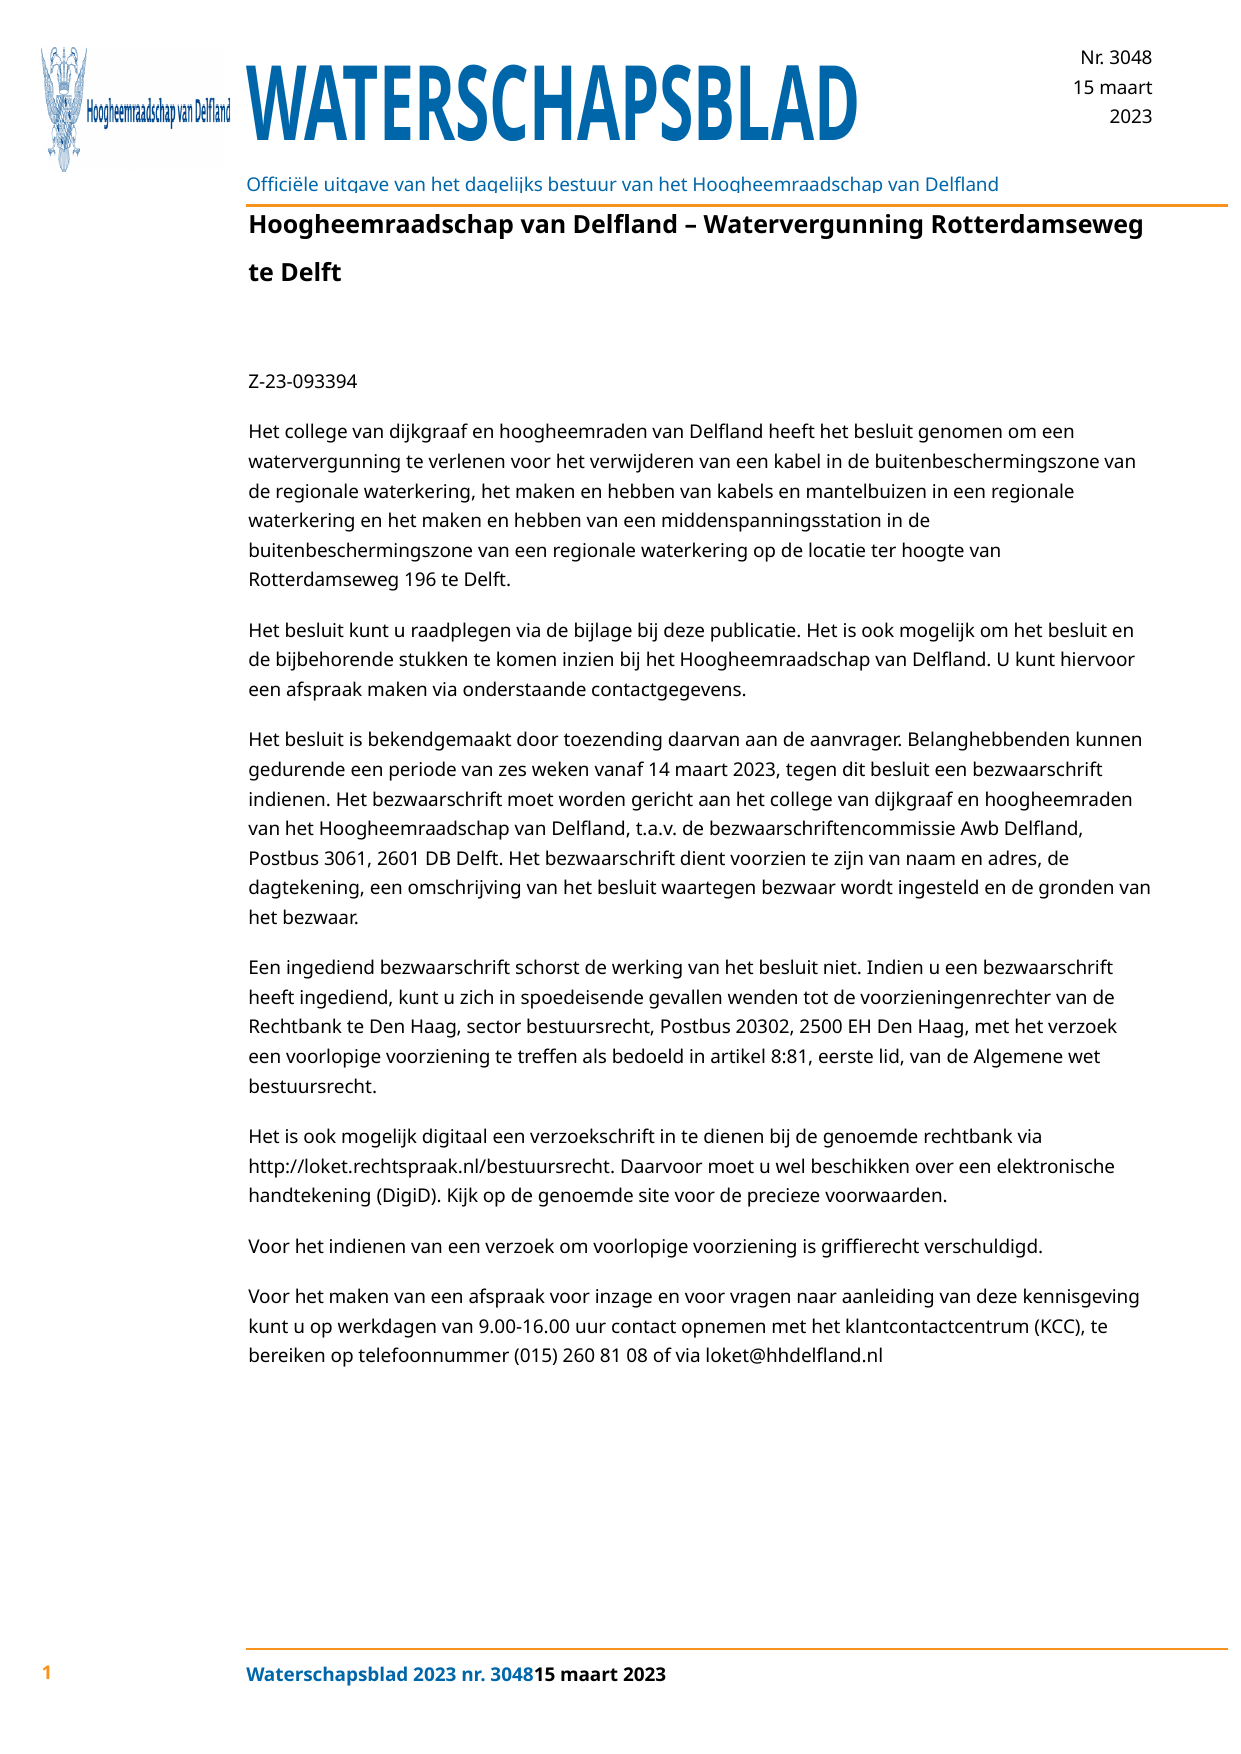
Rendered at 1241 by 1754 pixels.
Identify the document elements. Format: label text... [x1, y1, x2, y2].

text Z-23-093394 [248, 368, 1152, 394]
text Het college van dijkgraaf en hoogheemraden van Delfland heeft het besluit genomen om een watervergunning te verlenen voor het verwijderen van een kabel in de buitenbeschermingszone van de regionale waterkering, het maken en hebben van kabels en mantelbuizen in een regionale waterkering en het maken en hebben van een middenspanningsstation in de buitenbeschermingszone van een regionale waterkering op de locatie ter hoogte van Rotterdamseweg 196 te Delft. [248, 419, 1152, 592]
text Voor het maken van een afspraak voor inzage en voor vragen naar aanleiding van deze kennisgeving kunt u op werkdagen van 9.00-16.00 uur contact opnemen met het klantcontactcentrum (KCC), te bereiken op telefoonnummer (015) 260 81 08 of via loket@hhdelfland.nl [248, 1283, 1152, 1368]
text Het is ook mogelijk digitaal een verzoekschrift in te dienen bij de genoemde rechtbank via http://loket.rechtspraak.nl/bestuursrecht. Daarvoor moet u wel beschikken over een elektronische handtekening (DigiD). Kijk op de genoemde site voor de precieze voorwaarden. [248, 1123, 1152, 1208]
text Het besluit kunt u raadplegen via de bijlage bij deze publicatie. Het is ook mogelijk om het besluit en de bijbehorende stukken te komen inzien bij het Hoogheemraadschap van Delfland. U kunt hiervoor een afspraak maken via onderstaande contactgegevens. [248, 617, 1152, 702]
text Hoogheemraadschap van Delfland – Watervergunning Rotterdamseweg te Delft [248, 207, 1152, 288]
text Voor het indienen van een verzoek om voorlopige voorziening is griffierecht verschuldigd. [248, 1233, 1152, 1259]
text Het besluit is bekendgemaakt door toezending daarvan aan de aanvrager. Belanghebbenden kunnen gedurende een periode van zes weken vanaf 14 maart 2023, tegen dit besluit een bezwaarschrift indienen. Het bezwaarschrift moet worden gericht aan het college van dijkgraaf en hoogheemraden van het Hoogheemraadschap van Delfland, t.a.v. de bezwaarschriftencommissie Awb Delfland, Postbus 3061, 2601 DB Delft. Het bezwaarschrift dient voorzien te zijn van naam en adres, de dagtekening, een omschrijving van het besluit waartegen bezwaar wordt ingesteld en de gronden van het bezwaar. [248, 727, 1152, 930]
text Een ingediend bezwaarschrift schorst de werking van het besluit niet. Indien u een bezwaarschrift heeft ingediend, kunt u zich in spoedeisende gevallen wenden tot de voorzieningenrechter van de Rechtbank te Den Haag, sector bestuursrecht, Postbus 20302, 2500 EH Den Haag, met het verzoek een voorlopige voorziening te treffen als bedoeld in artikel 8:81, eerste lid, van de Algemene wet bestuursrecht. [248, 954, 1152, 1099]
picture [41, 47, 231, 172]
